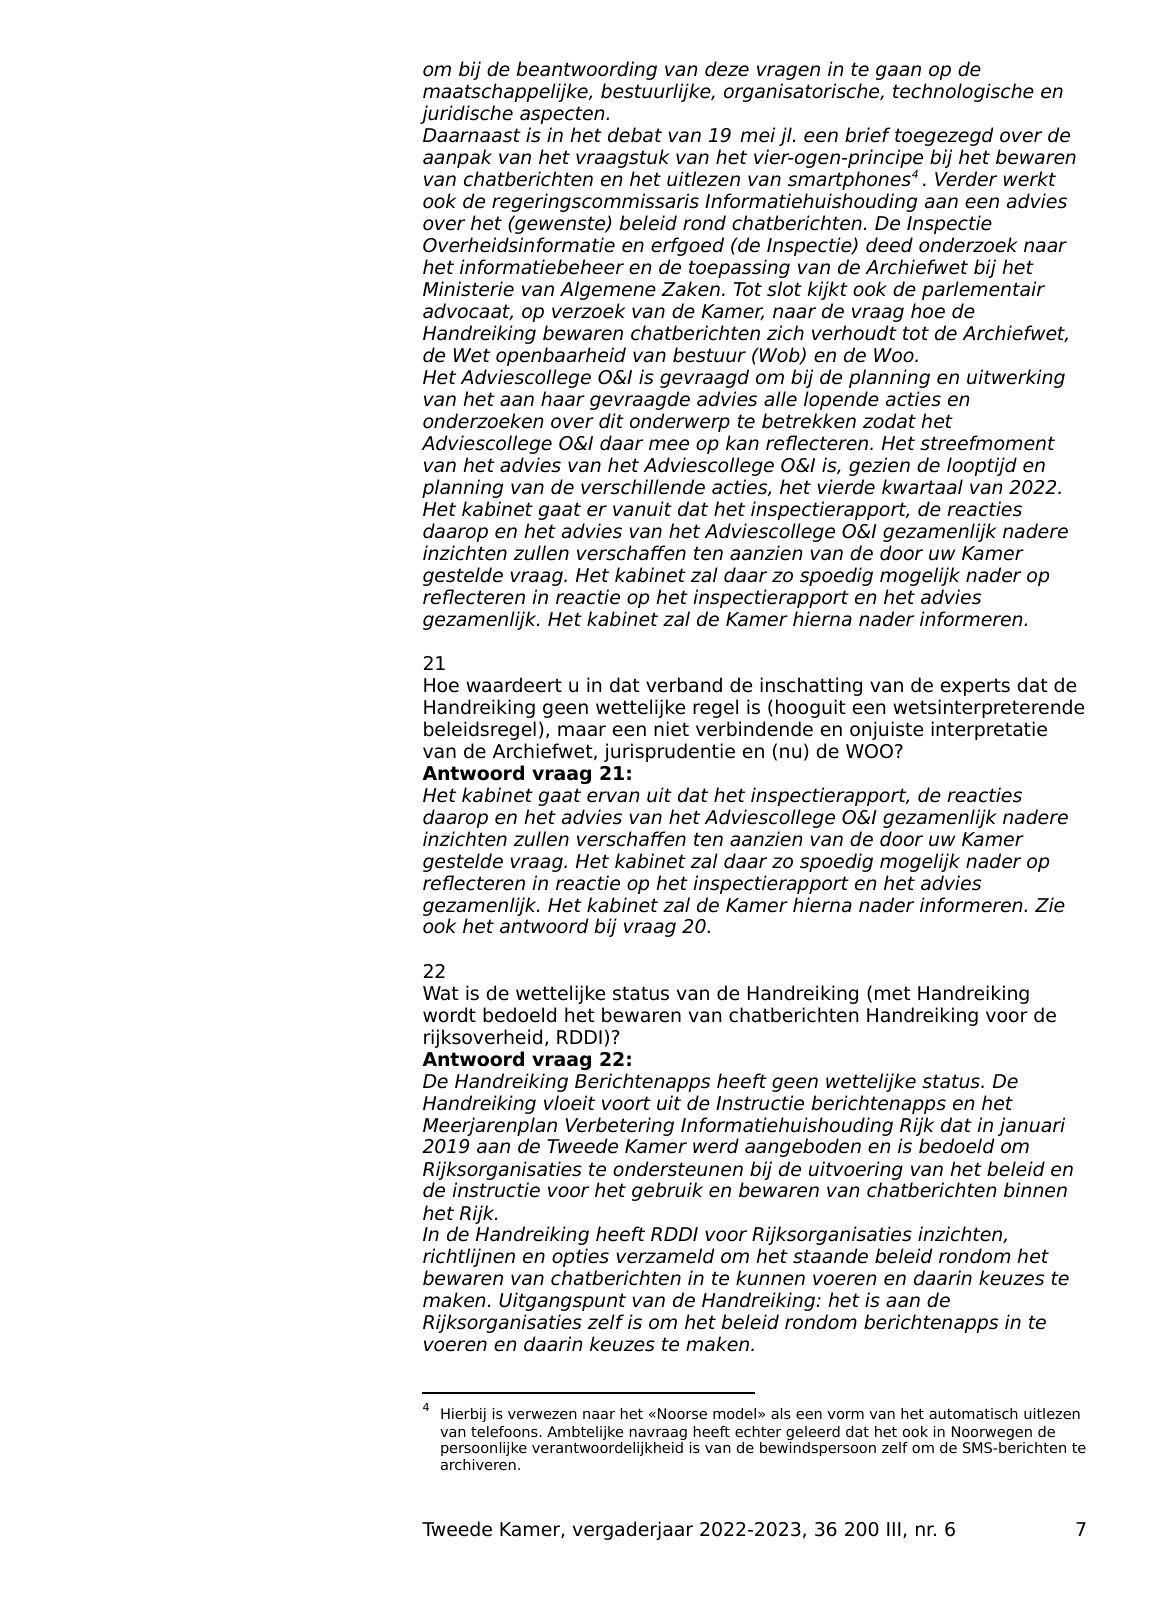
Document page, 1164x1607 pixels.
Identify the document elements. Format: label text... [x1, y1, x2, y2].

text Antwoord vraag 21: [422, 763, 1087, 784]
text om bij de beantwoording van deze vragen in te gaan op de maatschappelijke, bestuurlijke, organisatorische, technologische en juridische aspecten. [422, 59, 1087, 125]
text Het kabinet gaat ervan uit dat het inspectierapport, de reacties daarop en het advies van het Adviescollege O&I gezamenlijk nadere inzichten zullen verschaffen ten aanzien van de door uw Kamer gestelde vraag. Het kabinet zal daar zo spoedig mogelijk nader op reflecteren in reactie op het inspectierapport en het advies gezamenlijk. Het kabinet zal de Kamer hierna nader informeren. Zie ook het antwoord bij vraag 20. [422, 784, 1087, 938]
text 21 [422, 653, 1087, 675]
text Hierbij is verwezen naar het «Noorse model» als een vorm van het automatisch uitlezen van telefoons. Ambtelijke navraag heeft echter geleerd dat het ook in Noorwegen de persoonlijke verantwoordelijkheid is van de bewindspersoon zelf om de SMS-berichten te archiveren. [422, 1402, 1087, 1474]
text 22 [422, 961, 1087, 983]
text Daarnaast is in het debat van 19 mei jl. een brief toegezegd over de aanpak van het vraagstuk van het vier-ogen-principe bij het bewaren van chatberichten en het uitlezen van smartphones. Verder werkt ook de regeringscommissaris Informatiehuishouding aan een advies over het (gewenste) beleid rond chatberichten. De Inspectie Overheidsinformatie en erfgoed (de Inspectie) deed onderzoek naar het informatiebeheer en de toepassing van de Archiefwet bij het Ministerie van Algemene Zaken. Tot slot kijkt ook de parlementair advocaat, op verzoek van de Kamer, naar de vraag hoe de Handreiking bewaren chatberichten zich verhoudt tot de Archiefwet, de Wet openbaarheid van bestuur (Wob) en de Woo. [422, 125, 1087, 367]
text Hoe waardeert u in dat verband de inschatting van de experts dat de Handreiking geen wettelijke regel is (hooguit een wetsinterpreterende beleidsregel), maar een niet verbindende en onjuiste interpretatie van de Archiefwet, jurisprudentie en (nu) de WOO? [422, 675, 1087, 763]
text Het Adviescollege O&I is gevraagd om bij de planning en uitwerking van het aan haar gevraagde advies alle lopende acties en onderzoeken over dit onderwerp te betrekken zodat het Adviescollege O&I daar mee op kan reflecteren. Het streefmoment van het advies van het Adviescollege O&I is, gezien de looptijd en planning van de verschillende acties, het vierde kwartaal van 2022. [422, 367, 1087, 499]
text Wat is de wettelijke status van de Handreiking (met Handreiking wordt bedoeld het bewaren van chatberichten Handreiking voor de rijksoverheid, RDDI)? [422, 983, 1087, 1048]
text De Handreiking Berichtenapps heeft geen wettelijke status. De Handreiking vloeit voort uit de Instructie berichtenapps en het Meerjarenplan Verbetering Informatiehuishouding Rijk dat in januari 2019 aan de Tweede Kamer werd aangeboden en is bedoeld om Rijksorganisaties te ondersteunen bij de uitvoering van het beleid en de instructie voor het gebruik en bewaren van chatberichten binnen het Rijk. [422, 1071, 1087, 1224]
text In de Handreiking heeft RDDI voor Rijksorganisaties inzichten, richtlijnen en opties verzameld om het staande beleid rondom het bewaren van chatberichten in te kunnen voeren en daarin keuzes te maken. Uitgangspunt van de Handreiking: het is aan de Rijksorganisaties zelf is om het beleid rondom berichtenapps in te voeren en daarin keuzes te maken. [422, 1224, 1087, 1356]
text Antwoord vraag 22: [422, 1048, 1087, 1071]
text Het kabinet gaat er vanuit dat het inspectierapport, de reacties daarop en het advies van het Adviescollege O&I gezamenlijk nadere inzichten zullen verschaffen ten aanzien van de door uw Kamer gestelde vraag. Het kabinet zal daar zo spoedig mogelijk nader op reflecteren in reactie op het inspectierapport en het advies gezamenlijk. Het kabinet zal de Kamer hierna nader informeren. [422, 499, 1087, 631]
